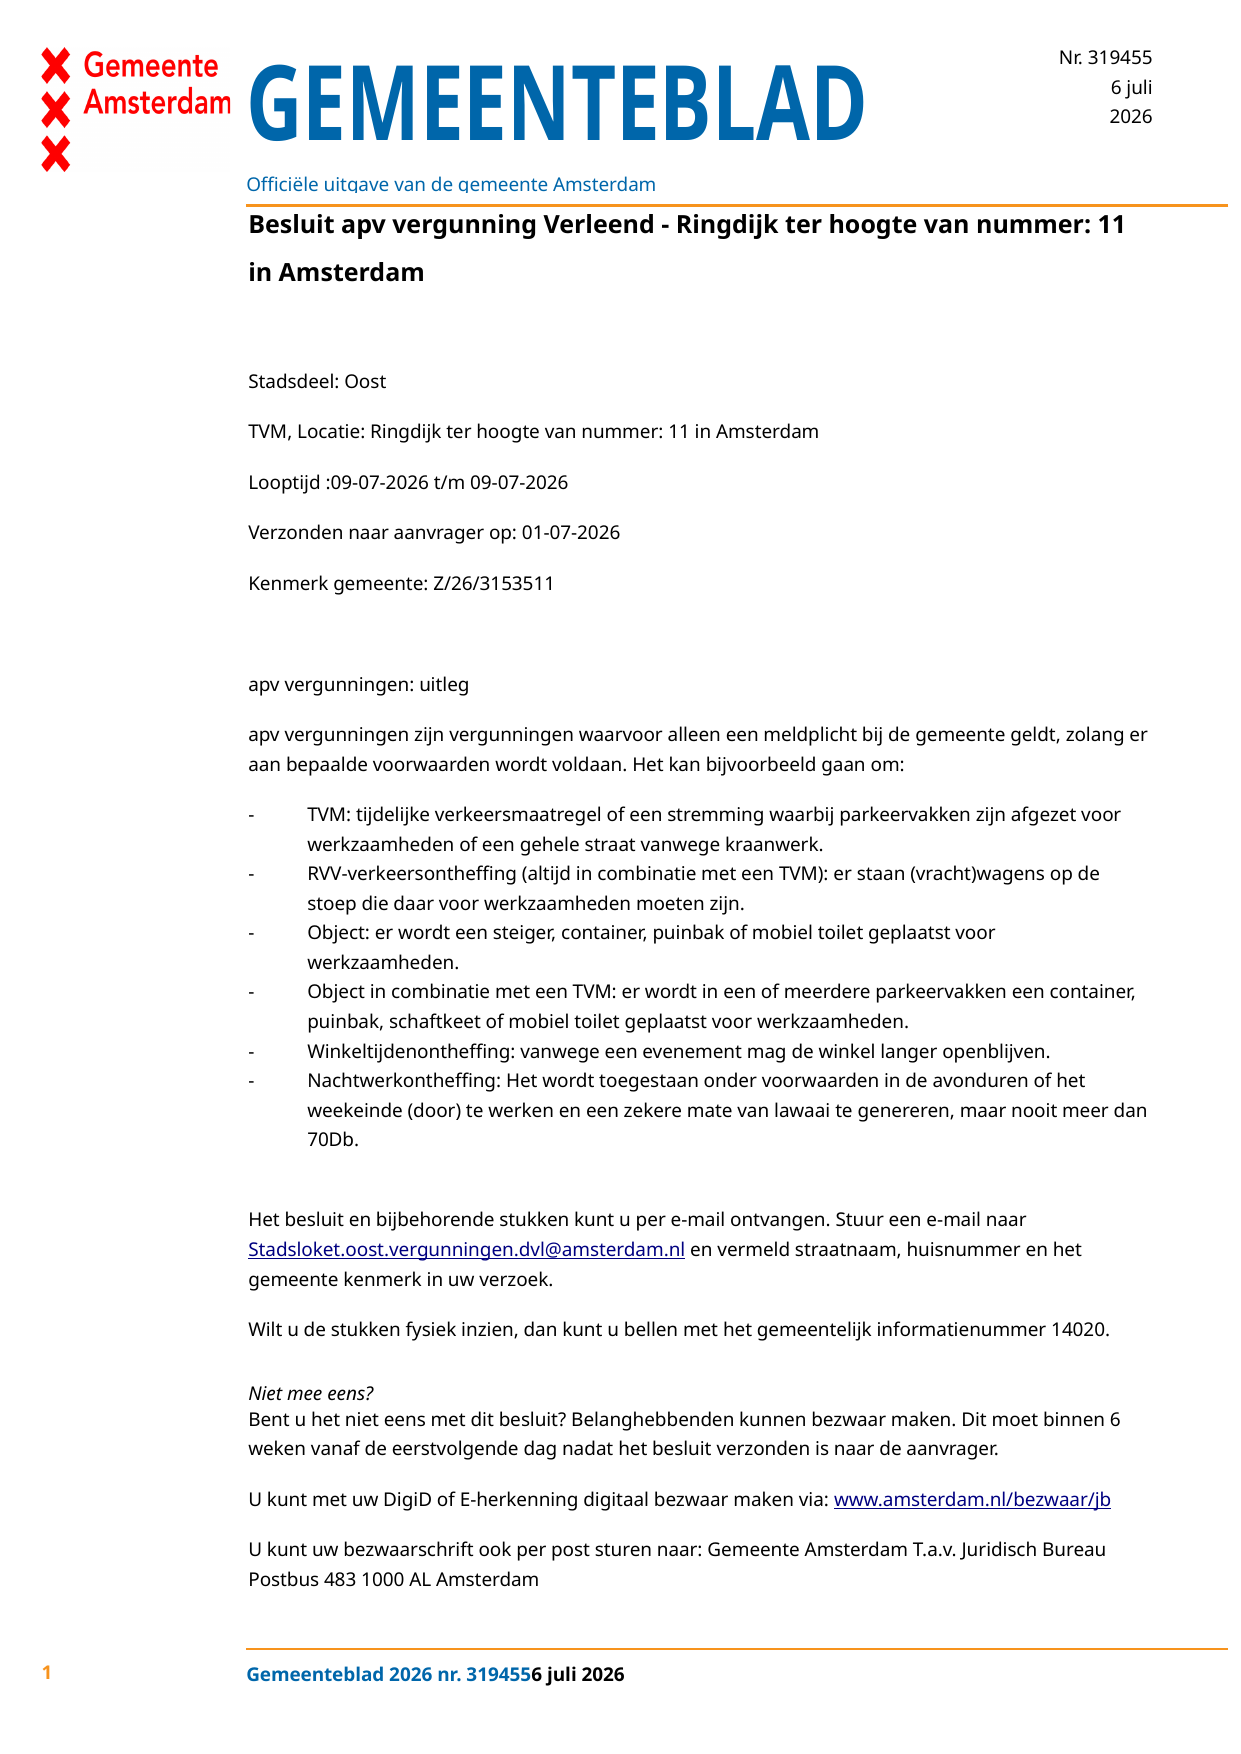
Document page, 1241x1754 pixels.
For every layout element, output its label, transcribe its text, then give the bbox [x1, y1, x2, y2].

picture [41, 47, 231, 172]
text Bent u het niet eens met dit besluit? Belanghebbenden kunnen bezwaar maken. Dit moet binnen 6 weken vanaf de eerstvolgende dag nadat het besluit verzonden is naar de aanvrager. [248, 1406, 1152, 1461]
list Nachtwerkontheffing: Het wordt toegestaan onder voorwaarden in de avonduren of het weekeinde (door) te werken en een zekere mate van lawaai te genereren, maar nooit meer dan 70Db. [248, 1067, 1152, 1152]
text U kunt met uw DigiD of E-herkenning digitaal bezwaar maken via: www.amsterdam.nl/bezwaar/jb [248, 1486, 1152, 1512]
list TVM: tijdelijke verkeersmaatregel of een stremming waarbij parkeervakken zijn afgezet voor werkzaamheden of een gehele straat vanwege kraanwerk. [248, 801, 1152, 857]
text U kunt uw bezwaarschrift ook per post sturen naar: Gemeente Amsterdam T.a.v. Juridisch Bureau Postbus 483 1000 AL Amsterdam [248, 1536, 1152, 1592]
list RVV-verkeersontheffing (altijd in combinatie met een TVM): er staan (vracht)wagens op de stoep die daar voor werkzaamheden moeten zijn. [248, 860, 1152, 916]
list Object: er wordt een steiger, container, puinbak of mobiel toilet geplaatst voor werkzaamheden. [248, 919, 1152, 975]
list Winkeltijdenontheffing: vanwege een evenement mag de winkel langer openblijven. [248, 1038, 1152, 1064]
text TVM, Locatie: Ringdijk ter hoogte van nummer: 11 in Amsterdam [248, 419, 1152, 444]
text Niet mee eens? [248, 1380, 1152, 1406]
text Besluit apv vergunning Verleend - Ringdijk ter hoogte van nummer: 11 in Amsterdam [248, 207, 1152, 288]
text Verzonden naar aanvrager op: 01-07-2026 [248, 519, 1152, 545]
text Het besluit en bijbehorende stukken kunt u per e-mail ontvangen. Stuur een e-mail naar Stadsloket.oost.vergunningen.dvl@amsterdam.nl en vermeld straatnaam, huisnummer en het gemeente kenmerk in uw verzoek. [248, 1207, 1152, 1292]
text Looptijd :09-07-2026 t/m 09-07-2026 [248, 469, 1152, 495]
text Stadsdeel: Oost [248, 368, 1152, 394]
text Kenmerk gemeente: Z/26/3153511 [248, 570, 1152, 596]
text Wilt u de stukken fysiek inzien, dan kunt u bellen met het gemeentelijk informatienummer 14020. [248, 1316, 1152, 1342]
text apv vergunningen: uitleg [248, 671, 1152, 697]
list Object in combinatie met een TVM: er wordt in een of meerdere parkeervakken een container, puinbak, schaftkeet of mobiel toilet geplaatst voor werkzaamheden. [248, 979, 1152, 1034]
text apv vergunningen zijn vergunningen waarvoor alleen een meldplicht bij de gemeente geldt, zolang er aan bepaalde voorwaarden wordt voldaan. Het kan bijvoorbeeld gaan om: [248, 721, 1152, 777]
